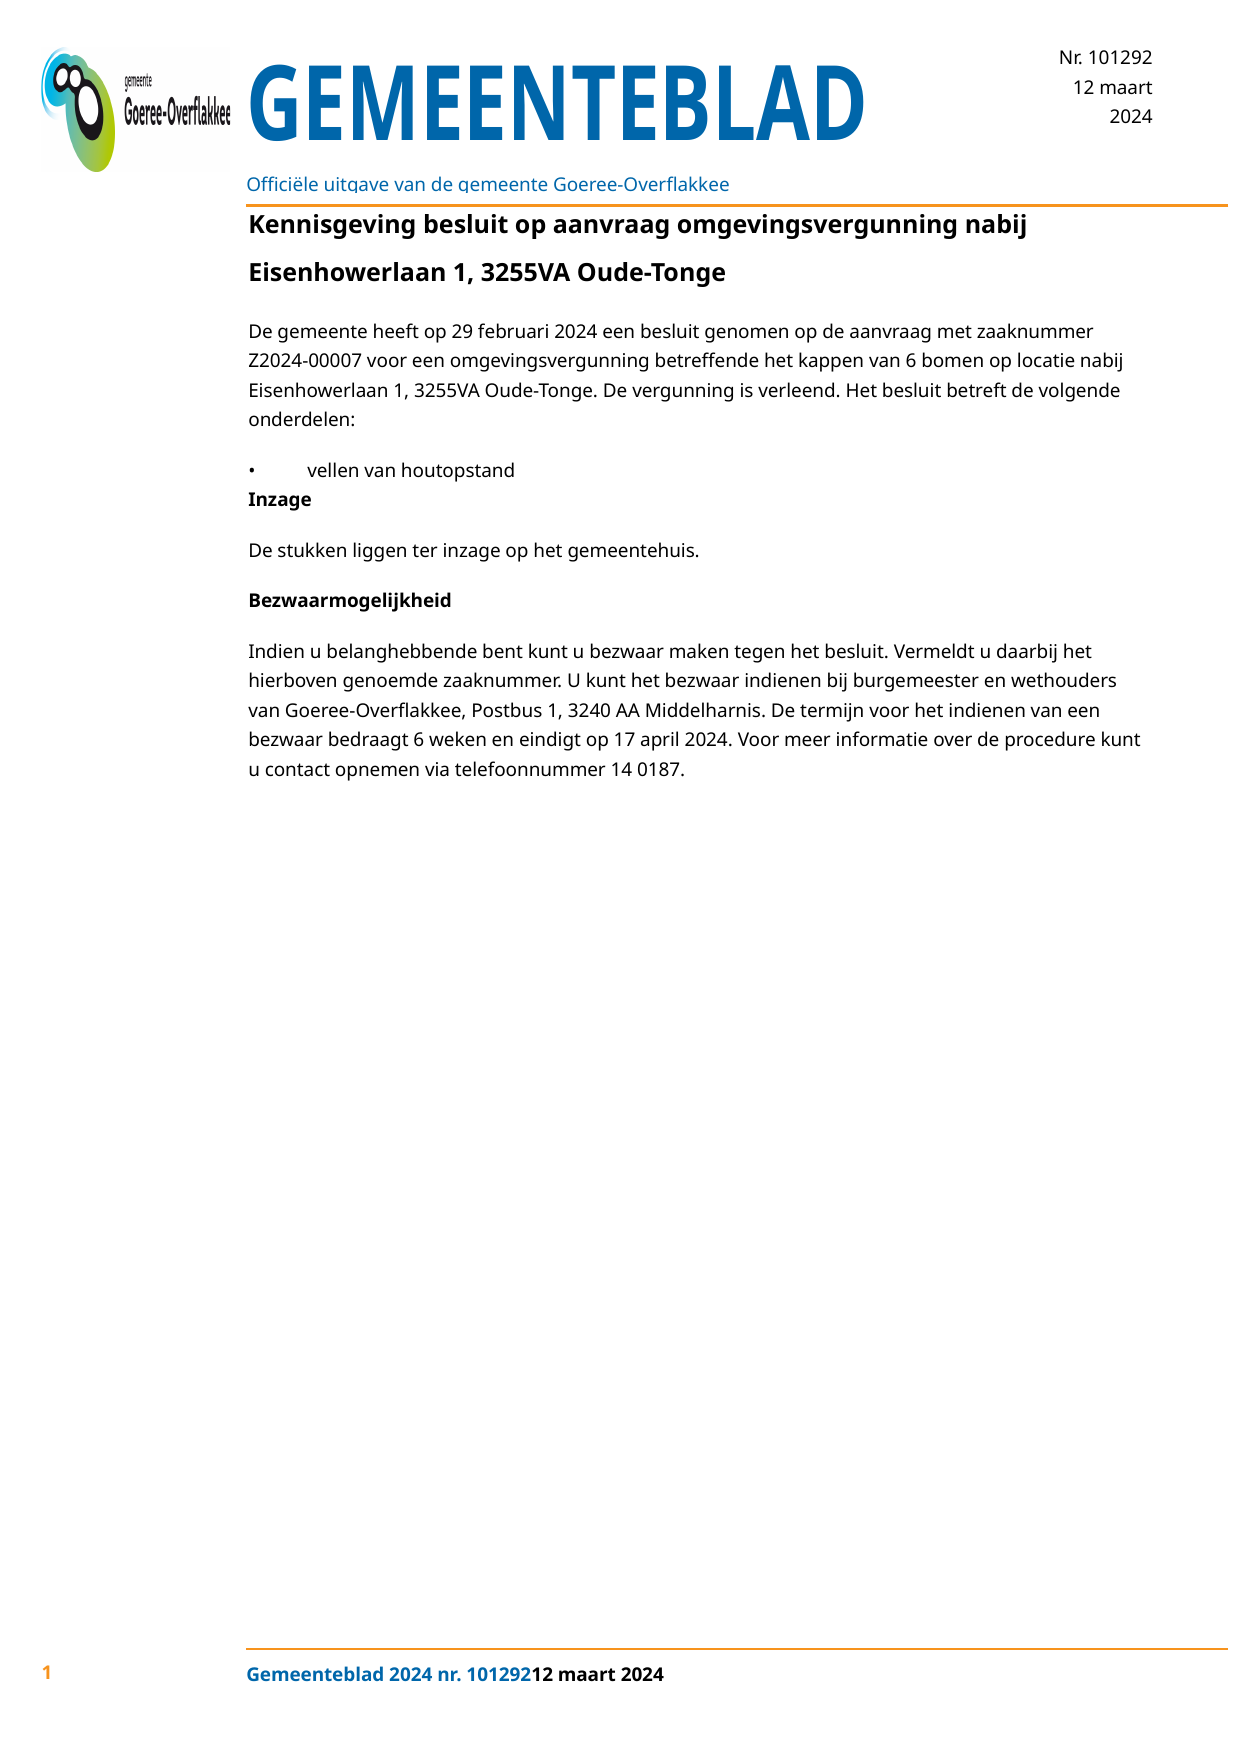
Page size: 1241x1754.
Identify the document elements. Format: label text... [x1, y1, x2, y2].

text Bezwaarmogelijkheid [248, 587, 1152, 613]
text Kennisgeving besluit op aanvraag omgevingsvergunning nabij Eisenhowerlaan 1, 3255VA Oude-Tonge [248, 207, 1152, 288]
text De stukken liggen ter inzage op het gemeentehuis. [248, 537, 1152, 563]
list vellen van houtopstand [248, 457, 1152, 483]
picture [41, 47, 231, 172]
text De gemeente heeft op 29 februari 2024 een besluit genomen op de aanvraag met zaaknummer Z2024-00007 voor een omgevingsvergunning betreffende het kappen van 6 bomen op locatie nabij Eisenhowerlaan 1, 3255VA Oude-Tonge. De vergunning is verleend. Het besluit betreft de volgende onderdelen: [248, 318, 1152, 432]
text Inzage [248, 487, 1152, 512]
text Indien u belanghebbende bent kunt u bezwaar maken tegen het besluit. Vermeldt u daarbij het hierboven genoemde zaaknummer. U kunt het bezwaar indienen bij burgemeester en wethouders van Goeree-Overflakkee, Postbus 1, 3240 AA Middelharnis. De termijn voor het indienen van een bezwaar bedraagt 6 weken en eindigt op 17 april 2024. Voor meer informatie over de procedure kunt u contact opnemen via telefoonnummer 14 0187. [248, 638, 1152, 782]
